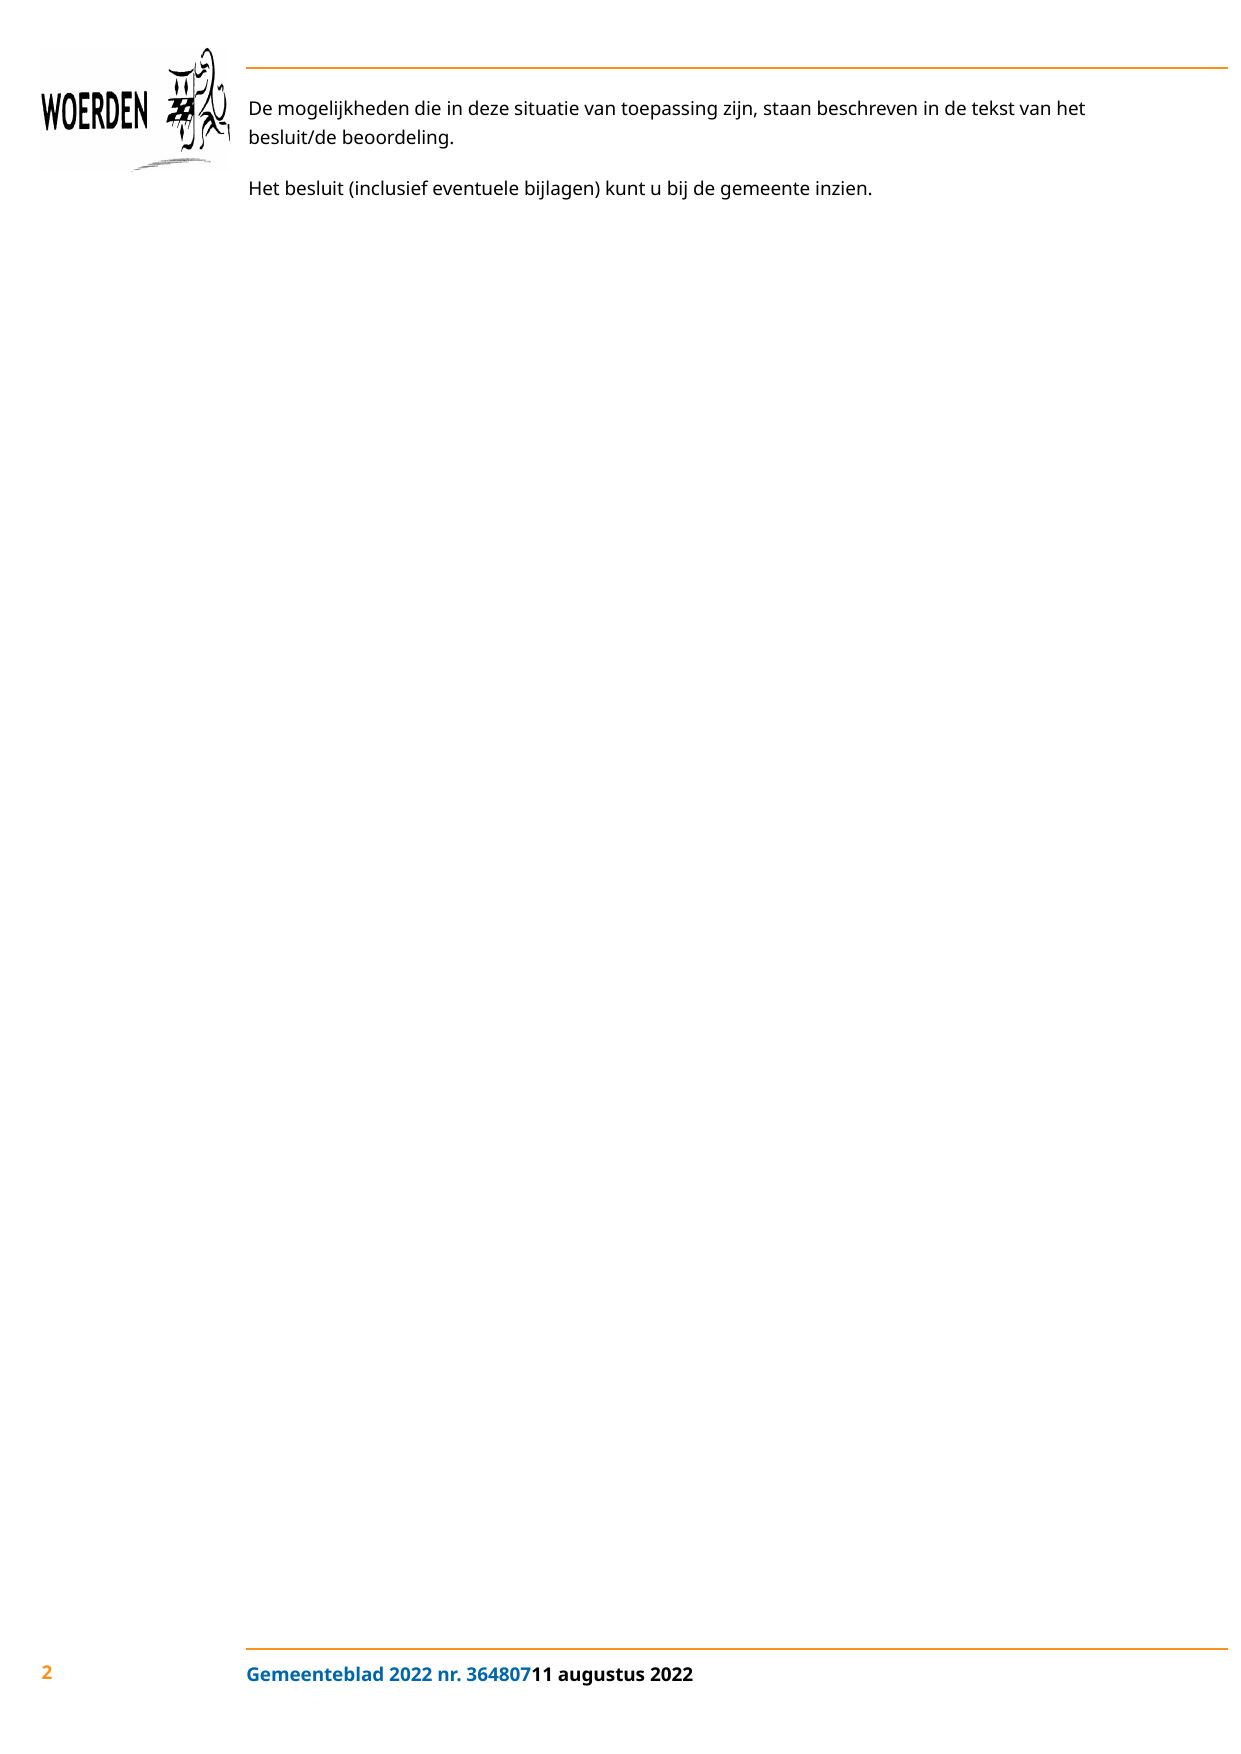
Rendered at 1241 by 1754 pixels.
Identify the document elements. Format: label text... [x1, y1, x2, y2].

picture [41, 47, 231, 172]
text Het besluit (inclusief eventuele bijlagen) kunt u bij de gemeente inzien. [248, 175, 1152, 201]
text De mogelijkheden die in deze situatie van toepassing zijn, staan beschreven in de tekst van het besluit/de beoordeling. [248, 95, 1152, 150]
